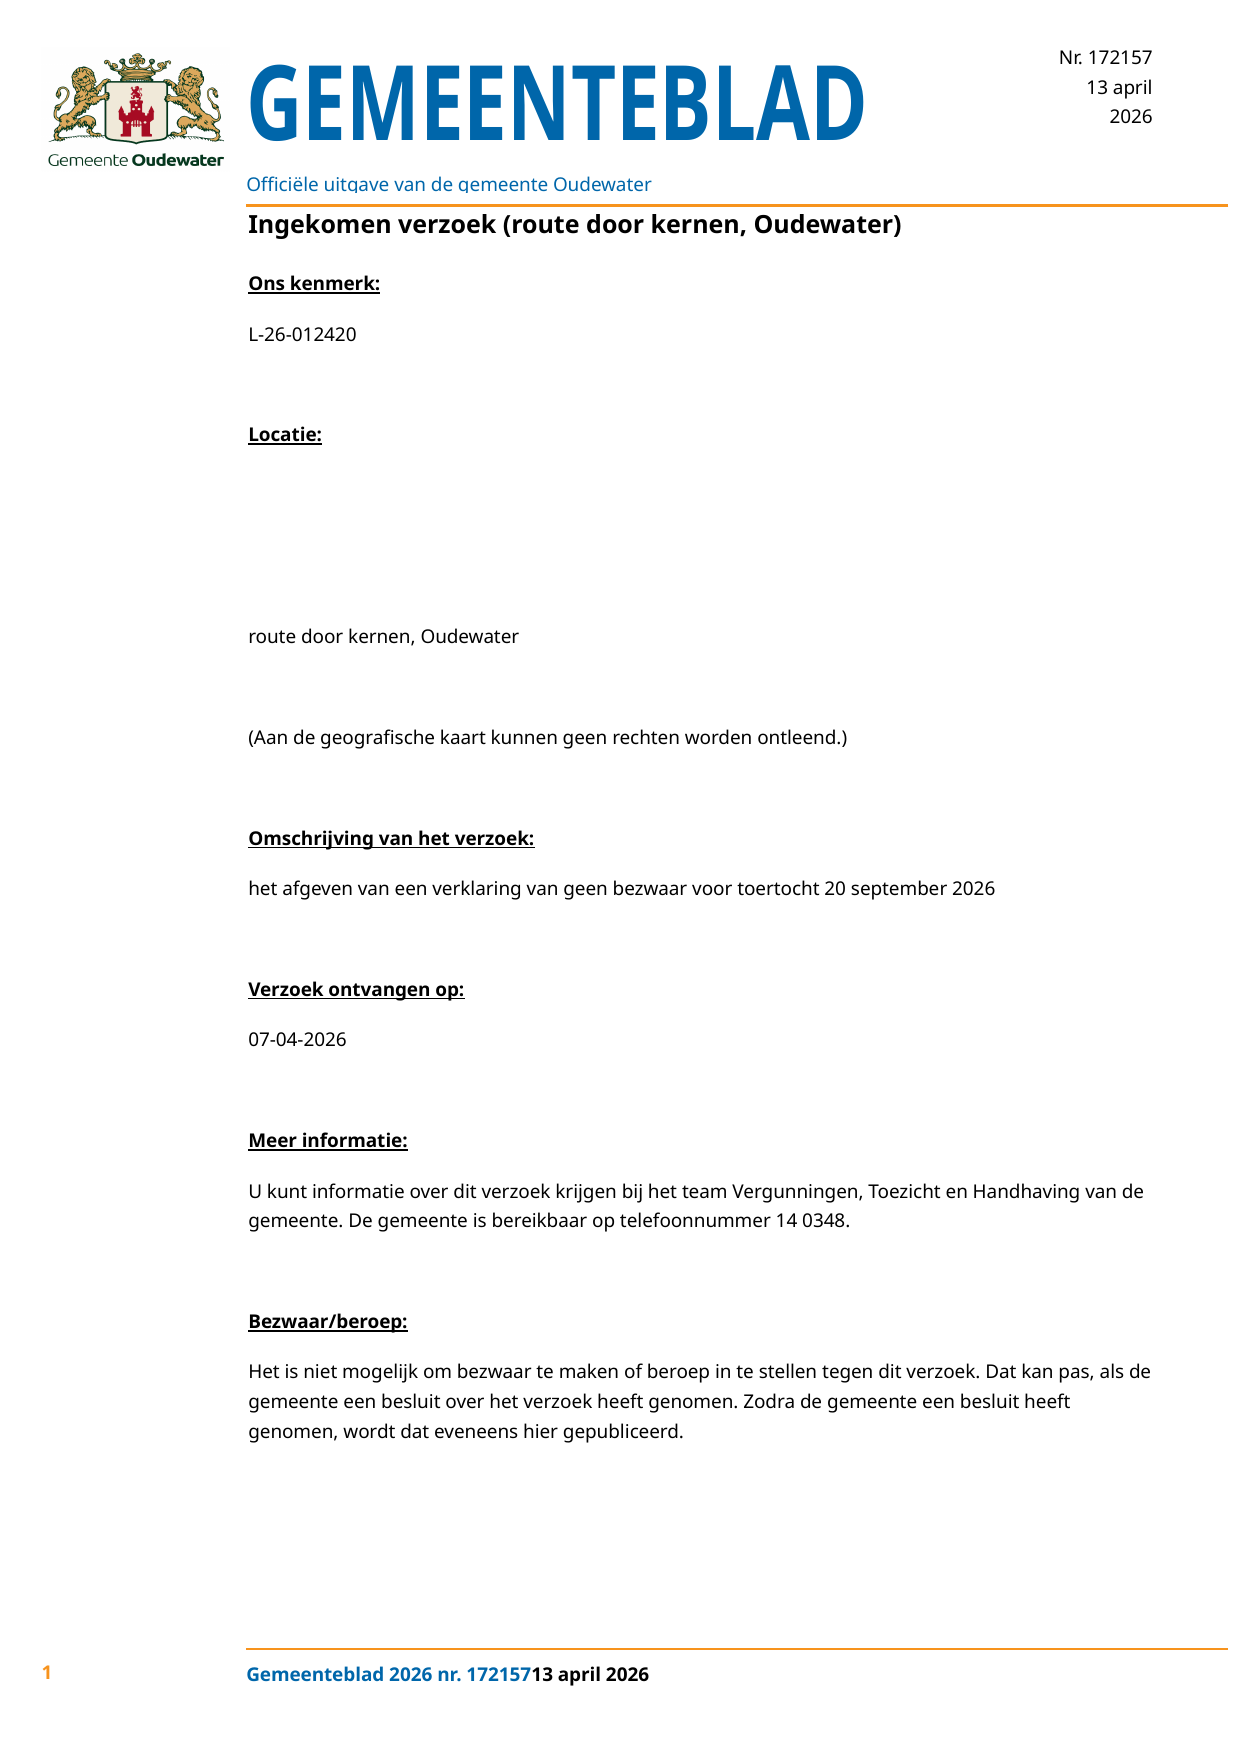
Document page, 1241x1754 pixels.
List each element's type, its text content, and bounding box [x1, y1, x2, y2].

text Omschrijving van het verzoek: [248, 825, 1152, 851]
text Ons kenmerk: [248, 270, 1152, 296]
text Locatie: [248, 422, 1152, 447]
text route door kernen, Oudewater [248, 623, 1152, 649]
picture [41, 47, 231, 172]
text Het is niet mogelijk om bezwaar te maken of beroep in te stellen tegen dit verzoek. Dat kan pas, als de gemeente een besluit over het verzoek heeft genomen. Zodra de gemeente een besluit heeft genomen, wordt dat eveneens hier gepubliceerd. [248, 1359, 1152, 1443]
text Bezwaar/beroep: [248, 1308, 1152, 1334]
text het afgeven van een verklaring van geen bezwaar voor toertocht 20 september 2026 [248, 875, 1152, 901]
text 07-04-2026 [248, 1027, 1152, 1052]
text L-26-012420 [248, 321, 1152, 346]
text Meer informatie: [248, 1127, 1152, 1153]
text (Aan de geografische kaart kunnen geen rechten worden ontleend.) [248, 724, 1152, 750]
text Verzoek ontvangen op: [248, 976, 1152, 1002]
text U kunt informatie over dit verzoek krijgen bij het team Vergunningen, Toezicht en Handhaving van de gemeente. De gemeente is bereikbaar op telefoonnummer 14 0348. [248, 1178, 1152, 1233]
text Ingekomen verzoek (route door kernen, Oudewater) [248, 207, 1152, 241]
